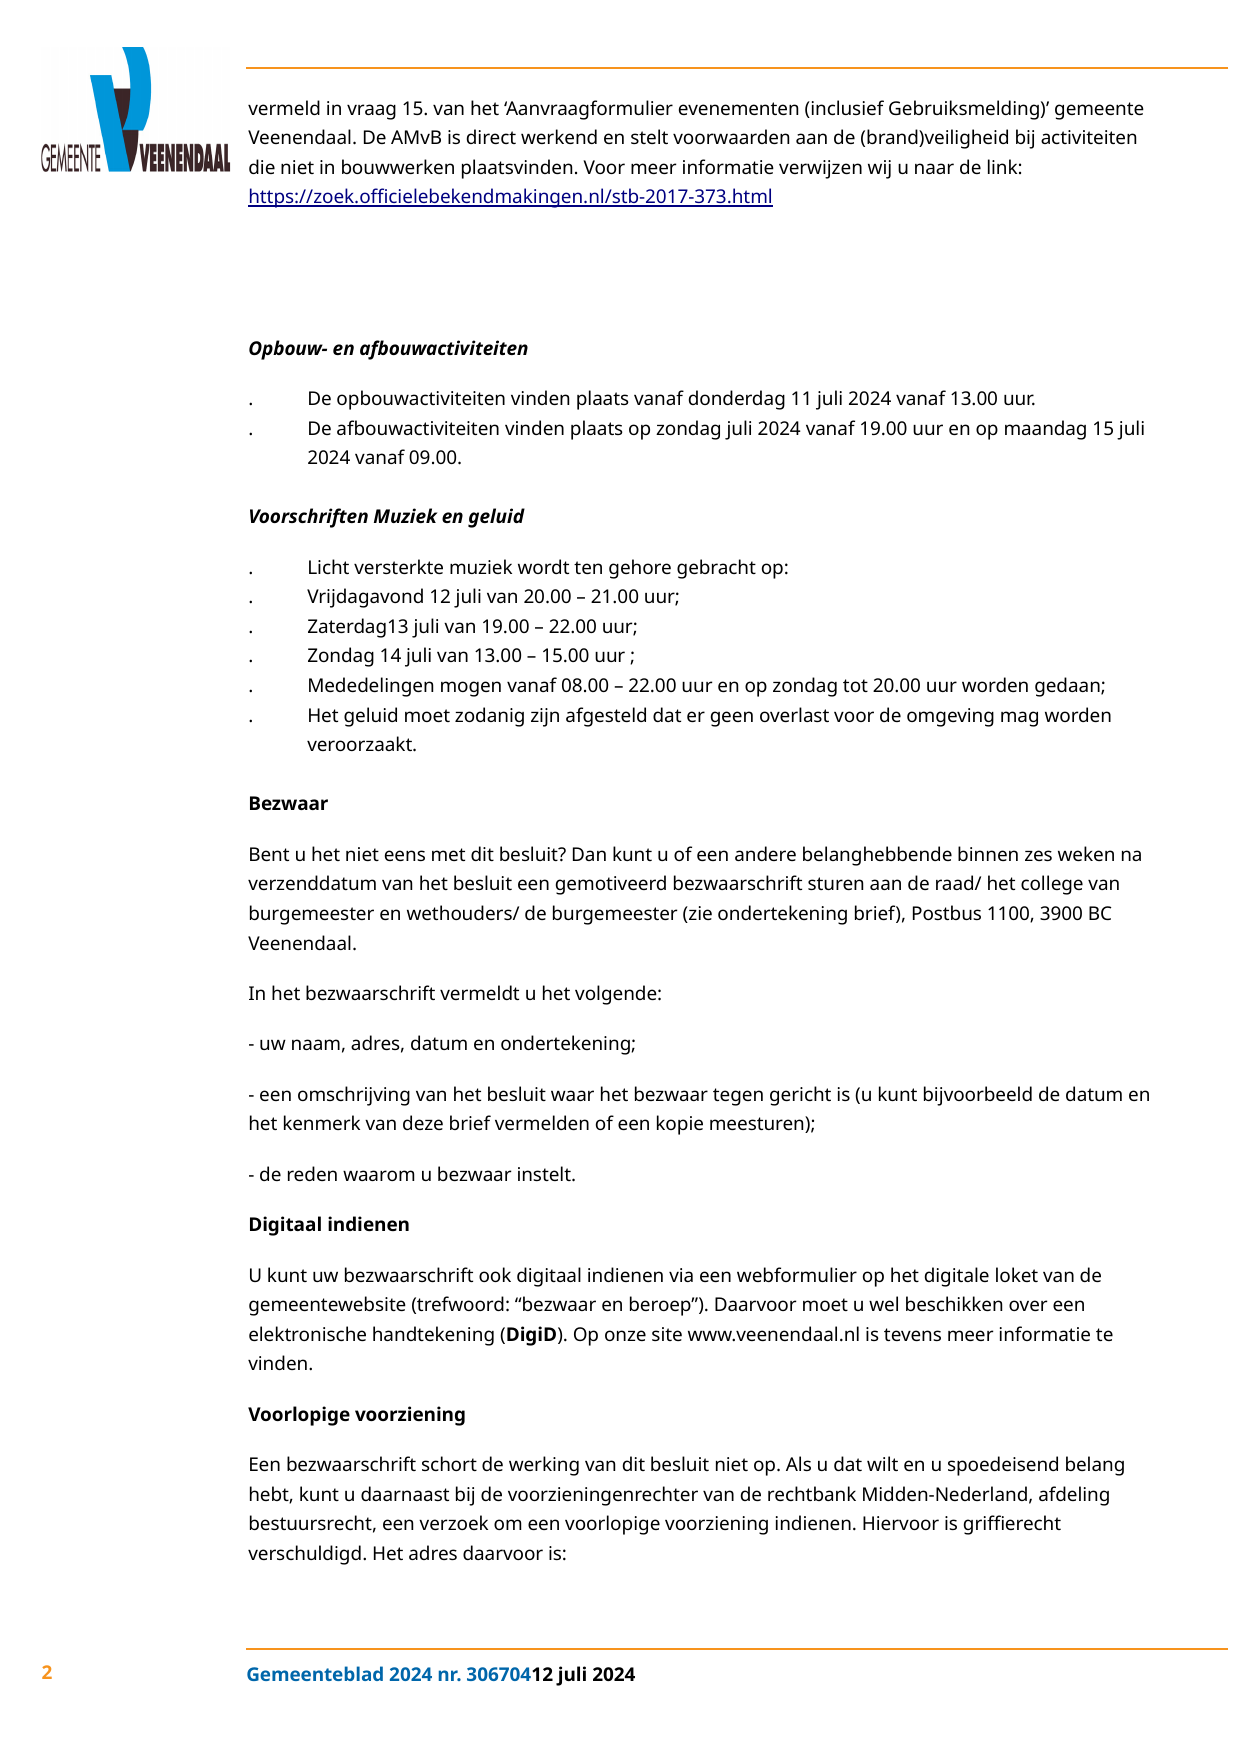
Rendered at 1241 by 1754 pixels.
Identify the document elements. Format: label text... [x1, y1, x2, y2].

picture [41, 47, 130, 172]
text vermeld in vraag 15. van het ‘Aanvraagformulier evenementen (inclusief Gebruiksmelding)’ gemeente Veenendaal. De AMvB is direct werkend en stelt voorwaarden aan de (brand)veiligheid bij activiteiten die niet in bouwwerken plaatsvinden. Voor meer informatie verwijzen wij u naar de link: https://zoek.officielebekendmakingen.nl/stb-2017-373.html [248, 95, 1152, 209]
list Mededelingen mogen vanaf 08.00 – 22.00 uur en op zondag tot 20.00 uur worden gedaan; [248, 672, 1152, 698]
list Zondag 14 juli van 13.00 – 15.00 uur ; [248, 643, 1152, 668]
text - de reden waarom u bezwaar instelt. [248, 1161, 1152, 1187]
text Voorlopige voorziening [248, 1401, 1152, 1427]
text In het bezwaarschrift vermeldt u het volgende: [248, 980, 1152, 1006]
list Vrijdagavond 12 juli van 20.00 – 21.00 uur; [248, 583, 1152, 609]
text - uw naam, adres, datum en ondertekening; [248, 1031, 1152, 1056]
text Bent u het niet eens met dit besluit? Dan kunt u of een andere belanghebbende binnen zes weken na verzenddatum van het besluit een gemotiveerd bezwaarschrift sturen aan de raad/ het college van burgemeester en wethouders/ de burgemeester (zie ondertekening brief), Postbus 1100, 3900 BC Veenendaal. [248, 841, 1152, 956]
text Digitaal indienen [248, 1211, 1152, 1237]
list De afbouwactiviteiten vinden plaats op zondag juli 2024 vanaf 19.00 uur en op maandag 15 juli 2024 vanaf 09.00. [248, 415, 1152, 470]
text Opbouw- en afbouwactiviteiten [248, 335, 1152, 361]
text U kunt uw bezwaarschrift ook digitaal indienen via een webformulier op het digitale loket van de gemeentewebsite (trefwoord: “bezwaar en beroep”). Daarvoor moet u wel beschikken over een elektronische handtekening (DigiD). Op onze site www.veenendaal.nl is tevens meer informatie te vinden. [248, 1262, 1152, 1376]
list Licht versterkte muziek wordt ten gehore gebracht op: [248, 554, 1152, 580]
text - een omschrijving van het besluit waar het bezwaar tegen gericht is (u kunt bijvoorbeeld de datum en het kenmerk van deze brief vermelden of een kopie meesturen); [248, 1081, 1152, 1136]
list Het geluid moet zodanig zijn afgesteld dat er geen overlast voor de omgeving mag worden veroorzaakt. [248, 702, 1152, 757]
list De opbouwactiviteiten vinden plaats vanaf donderdag 11 juli 2024 vanaf 13.00 uur. [248, 385, 1152, 411]
text Een bezwaarschrift schort de werking van dit besluit niet op. Als u dat wilt en u spoedeisend belang hebt, kunt u daarnaast bij de voorzieningenrechter van de rechtbank Midden-Nederland, afdeling bestuursrecht, een verzoek om een voorlopige voorziening indienen. Hiervoor is griffierecht verschuldigd. Het adres daarvoor is: [248, 1451, 1152, 1566]
picture [123, 47, 231, 172]
text Bezwaar [248, 791, 1152, 816]
list Zaterdag13 juli van 19.00 – 22.00 uur; [248, 613, 1152, 639]
text Voorschriften Muziek en geluid [248, 503, 1152, 529]
